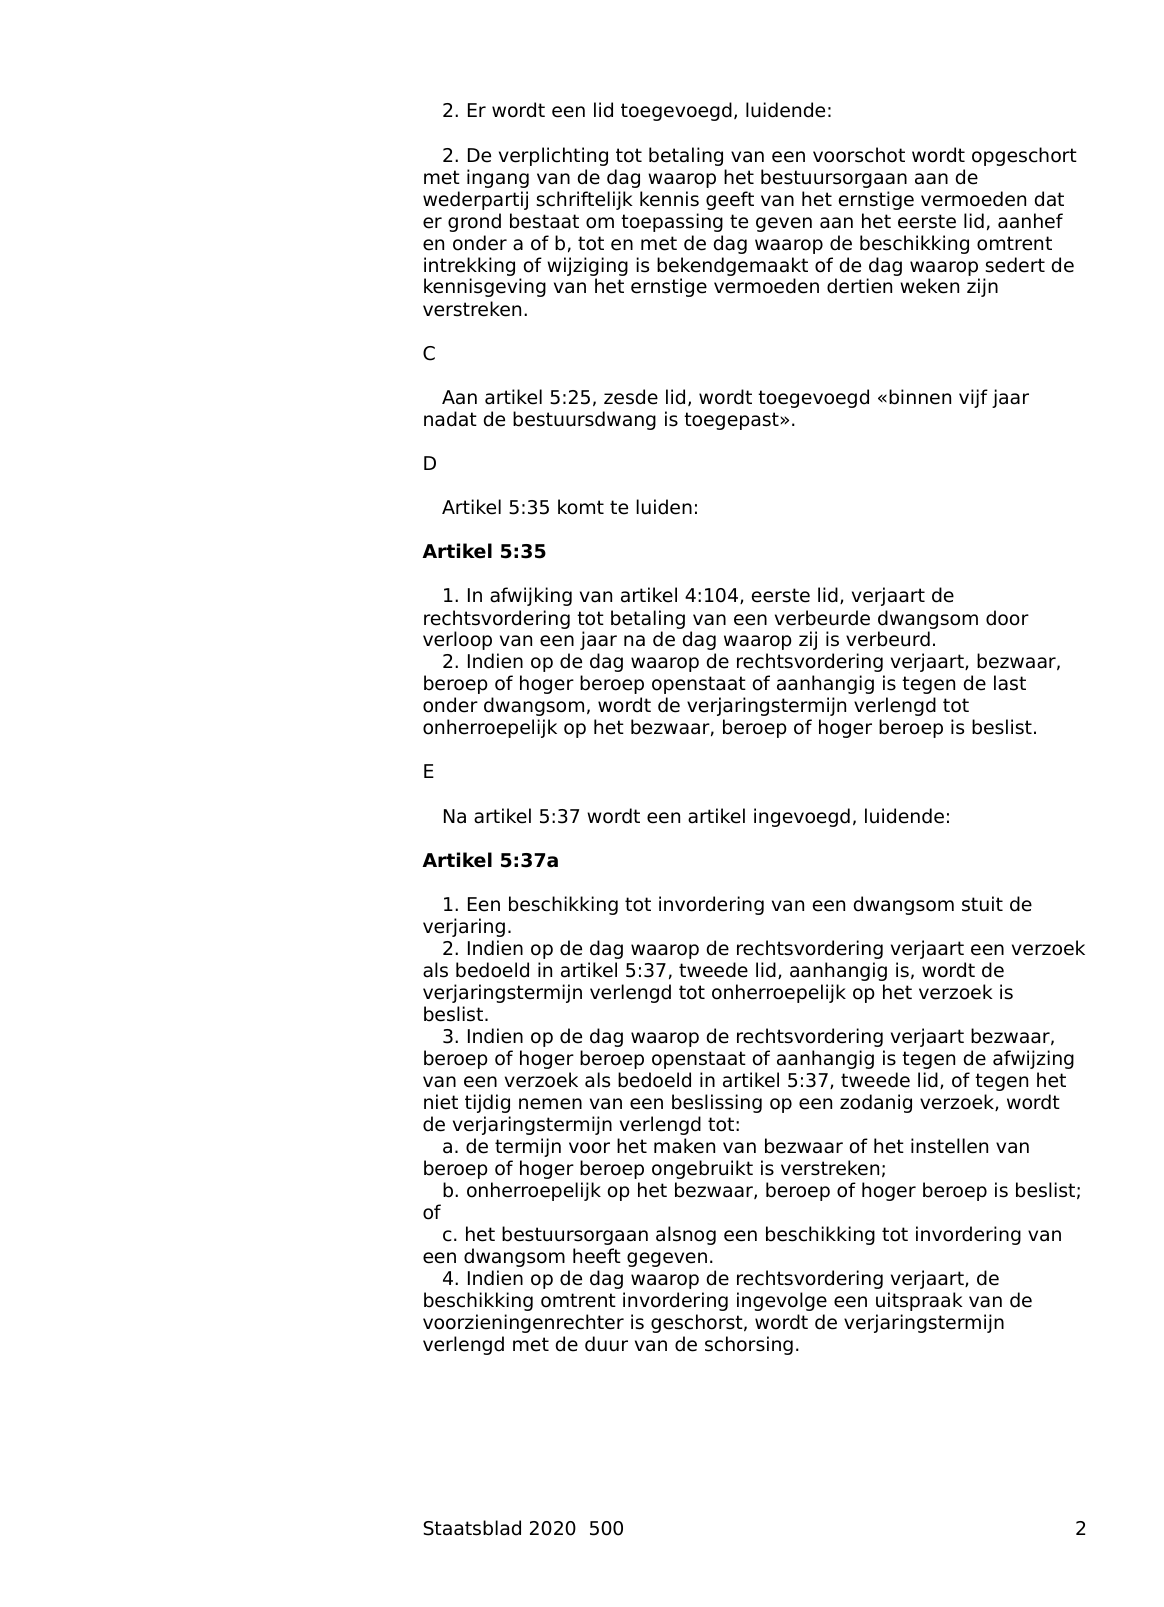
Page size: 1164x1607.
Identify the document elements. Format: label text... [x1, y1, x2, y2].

text 2. Er wordt een lid toegevoegd, luidende: [422, 100, 1087, 122]
text Na artikel 5:37 wordt een artikel ingevoegd, luidende: [422, 806, 1087, 828]
text D [422, 453, 1087, 475]
text 2. Indien op de dag waarop de rechtsvordering verjaart een verzoek als bedoeld in artikel 5:37, tweede lid, aanhangig is, wordt de verjaringstermijn verlengd tot onherroepelijk op het verzoek is beslist. [422, 938, 1087, 1026]
text Artikel 5:35 komt te luiden: [422, 497, 1087, 519]
text b. onherroepelijk op het bezwaar, beroep of hoger beroep is beslist; of [422, 1180, 1087, 1224]
text 4. Indien op de dag waarop de rechtsvordering verjaart, de beschikking omtrent invordering ingevolge een uitspraak van de voorzieningenrechter is geschorst, wordt de verjaringstermijn verlengd met de duur van de schorsing. [422, 1268, 1087, 1356]
text c. het bestuursorgaan alsnog een beschikking tot invordering van een dwangsom heeft gegeven. [422, 1224, 1087, 1268]
text Aan artikel 5:25, zesde lid, wordt toegevoegd «binnen vijf jaar nadat de bestuursdwang is toegepast». [422, 387, 1087, 431]
text a. de termijn voor het maken van bezwaar of het instellen van beroep of hoger beroep ongebruikt is verstreken; [422, 1136, 1087, 1180]
text 2. De verplichting tot betaling van een voorschot wordt opgeschort met ingang van de dag waarop het bestuursorgaan aan de wederpartij schriftelijk kennis geeft van het ernstige vermoeden dat er grond bestaat om toepassing te geven aan het eerste lid, aanhef en onder a of b, tot en met de dag waarop de beschikking omtrent intrekking of wijziging is bekendgemaakt of de dag waarop sedert de kennisgeving van het ernstige vermoeden dertien weken zijn verstreken. [422, 144, 1087, 320]
text 1. In afwijking van artikel 4:104, eerste lid, verjaart de rechtsvordering tot betaling van een verbeurde dwangsom door verloop van een jaar na de dag waarop zij is verbeurd. [422, 585, 1087, 651]
text 2. Indien op de dag waarop de rechtsvordering verjaart, bezwaar, beroep of hoger beroep openstaat of aanhangig is tegen de last onder dwangsom, wordt de verjaringstermijn verlengd tot onherroepelijk op het bezwaar, beroep of hoger beroep is beslist. [422, 651, 1087, 739]
text E [422, 761, 1087, 783]
subtitle Artikel 5:37a [422, 850, 1087, 872]
text C [422, 343, 1087, 364]
subtitle Artikel 5:35 [422, 541, 1087, 563]
text 3. Indien op de dag waarop de rechtsvordering verjaart bezwaar, beroep of hoger beroep openstaat of aanhangig is tegen de afwijzing van een verzoek als bedoeld in artikel 5:37, tweede lid, of tegen het niet tijdig nemen van een beslissing op een zodanig verzoek, wordt de verjaringstermijn verlengd tot: [422, 1026, 1087, 1136]
text 1. Een beschikking tot invordering van een dwangsom stuit de verjaring. [422, 894, 1087, 938]
